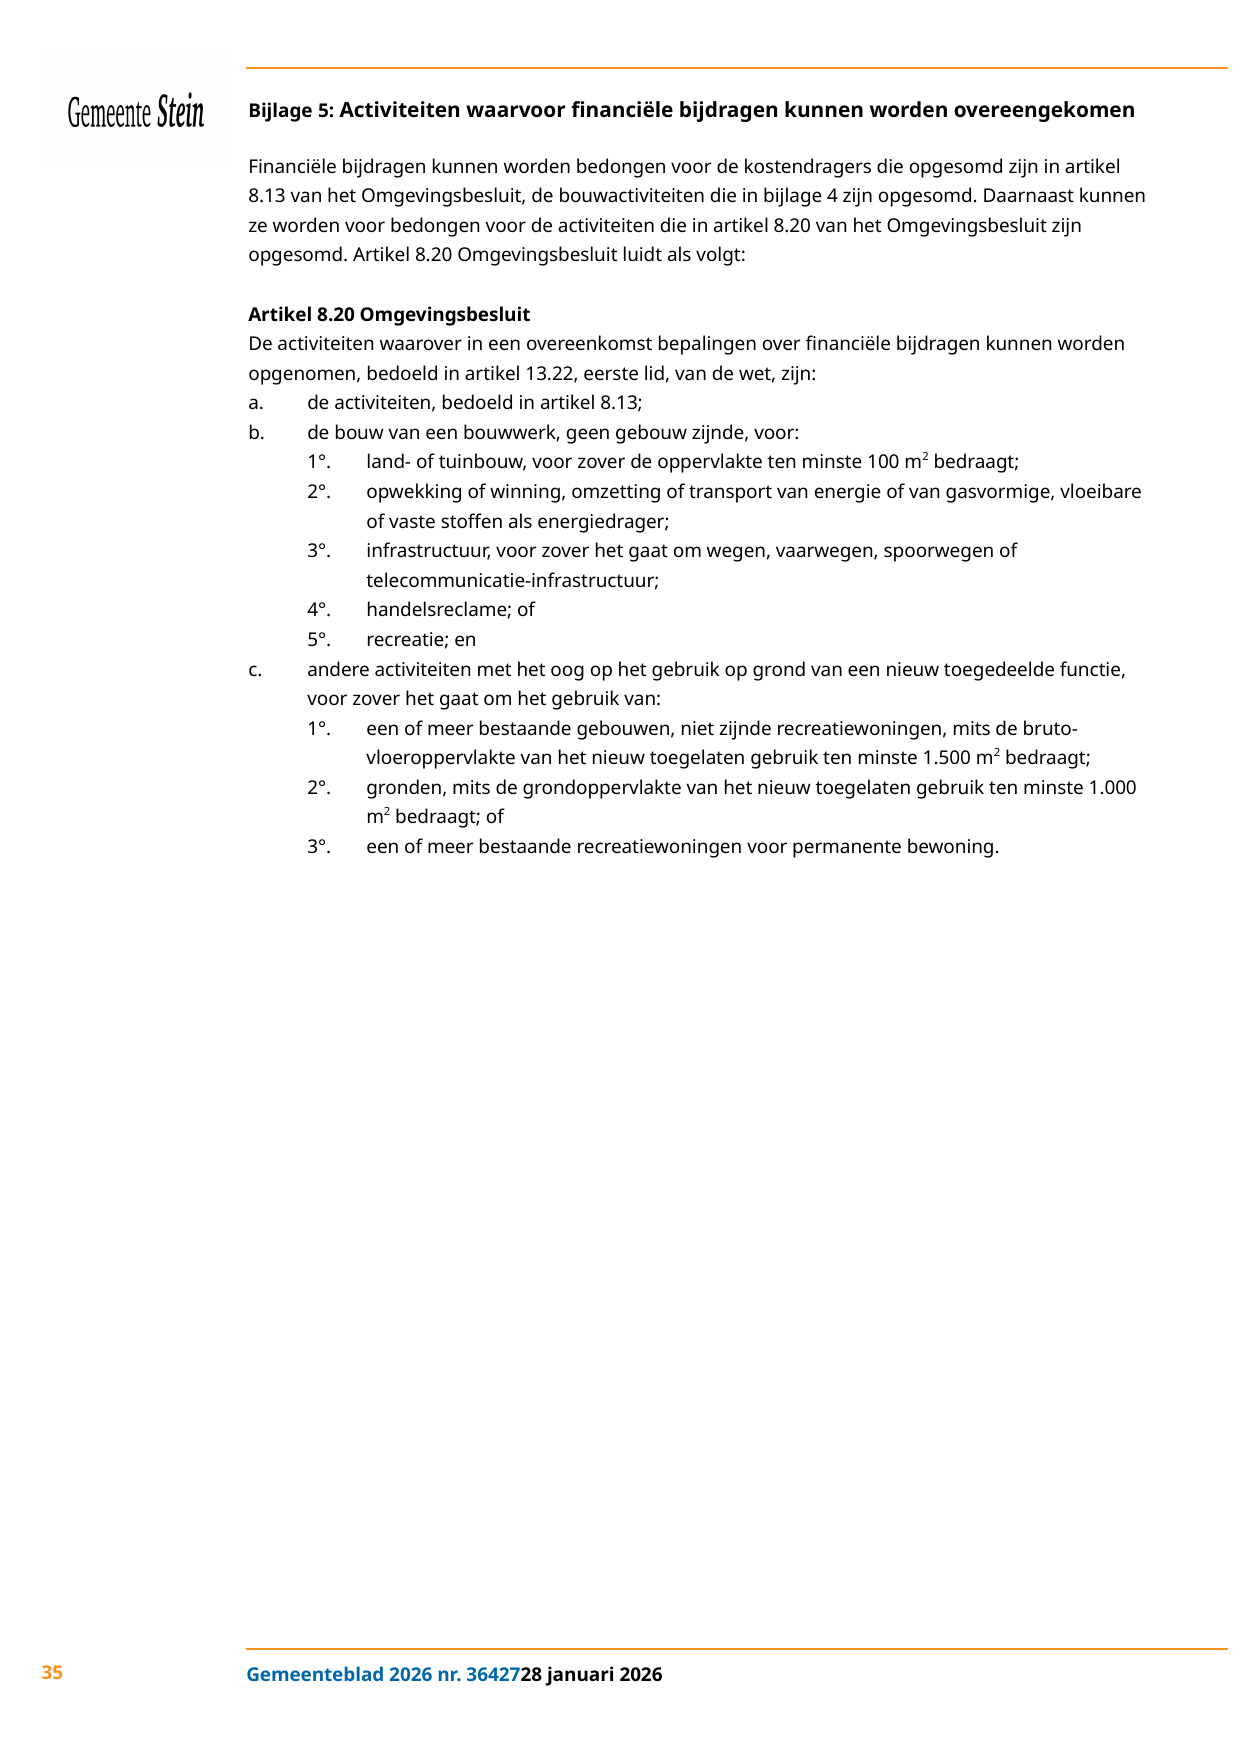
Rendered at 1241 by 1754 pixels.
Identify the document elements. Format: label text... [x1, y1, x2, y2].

list gronden, mits de grondoppervlakte van het nieuw toegelaten gebruik ten minste 1.000 m2 bedraagt; of [307, 774, 1152, 829]
picture [41, 47, 231, 172]
text Artikel 8.20 Omgevingsbesluit [248, 301, 1152, 327]
text Bijlage 5: Activiteiten waarvoor financiële bijdragen kunnen worden overeengekomen [248, 95, 1152, 123]
list infrastructuur, voor zover het gaat om wegen, vaarwegen, spoorwegen of telecommunicatie-infrastructuur; [307, 537, 1152, 593]
list andere activiteiten met het oog op het gebruik op grond van een nieuw toegedeelde functie, voor zover het gaat om het gebruik van: [248, 656, 1152, 711]
list recreatie; en [307, 626, 1152, 652]
list land- of tuinbouw, voor zover de oppervlakte ten minste 100 m2 bedraagt; [307, 449, 1152, 474]
list handelsreclame; of [307, 597, 1152, 622]
list opwekking of winning, omzetting of transport van energie of van gasvormige, vloeibare of vaste stoffen als energiedrager; [307, 478, 1152, 534]
list een of meer bestaande gebouwen, niet zijnde recreatiewoningen, mits de bruto-vloeroppervlakte van het nieuw toegelaten gebruik ten minste 1.500 m2 bedraagt; [307, 715, 1152, 770]
list een of meer bestaande recreatiewoningen voor permanente bewoning. [307, 833, 1152, 859]
list de bouw van een bouwwerk, geen gebouw zijnde, voor: [248, 419, 1152, 445]
text De activiteiten waarover in een overeenkomst bepalingen over financiële bijdragen kunnen worden opgenomen, bedoeld in artikel 13.22, eerste lid, van de wet, zijn: [248, 330, 1152, 386]
list de activiteiten, bedoeld in artikel 8.13; [248, 389, 1152, 415]
text Financiële bijdragen kunnen worden bedongen voor de kostendragers die opgesomd zijn in artikel 8.13 van het Omgevingsbesluit, de bouwactiviteiten die in bijlage 4 zijn opgesomd. Daarnaast kunnen ze worden voor bedongen voor de activiteiten die in artikel 8.20 van het Omgevingsbesluit zijn opgesomd. Artikel 8.20 Omgevingsbesluit luidt als volgt: [248, 153, 1152, 267]
